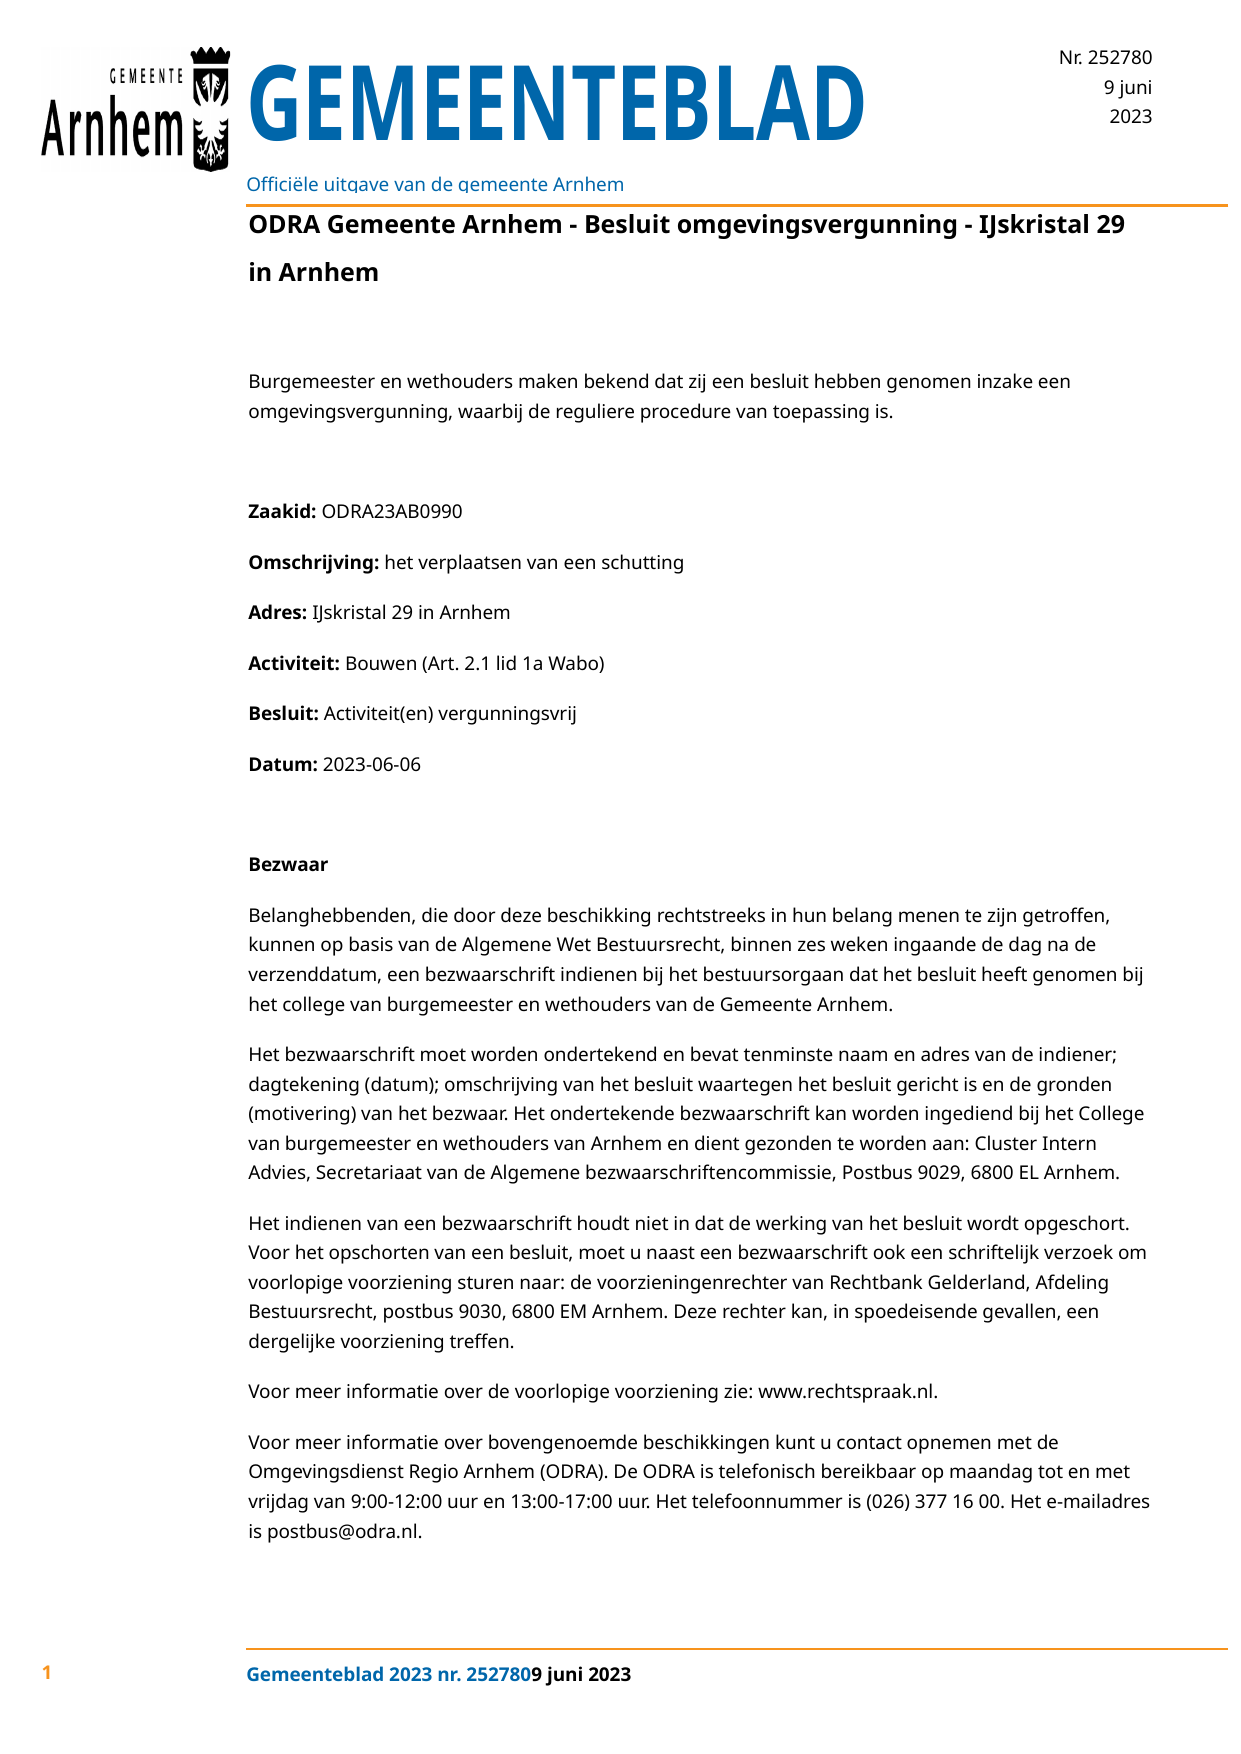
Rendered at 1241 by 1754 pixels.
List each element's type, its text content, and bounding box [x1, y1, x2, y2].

text Omschrijving: het verplaatsen van een schutting [248, 549, 1152, 575]
text Voor meer informatie over bovengenoemde beschikkingen kunt u contact opnemen met de Omgevingsdienst Regio Arnhem (ODRA). De ODRA is telefonisch bereikbaar op maandag tot en met vrijdag van 9:00-12:00 uur en 13:00-17:00 uur. Het telefoonnummer is (026) 377 16 00. Het e-mailadres is postbus@odra.nl. [248, 1429, 1152, 1544]
text Het indienen van een bezwaarschrift houdt niet in dat de werking van het besluit wordt opgeschort. Voor het opschorten van een besluit, moet u naast een bezwaarschrift ook een schriftelijk verzoek om voorlopige voorziening sturen naar: de voorzieningenrechter van Rechtbank Gelderland, Afdeling Bestuursrecht, postbus 9030, 6800 EM Arnhem. Deze rechter kan, in spoedeisende gevallen, een dergelijke voorziening treffen. [248, 1210, 1152, 1354]
text ODRA Gemeente Arnhem - Besluit omgevingsvergunning - IJskristal 29 in Arnhem [248, 207, 1152, 288]
picture [41, 47, 231, 172]
text Voor meer informatie over de voorlopige voorziening zie: www.rechtspraak.nl. [248, 1379, 1152, 1404]
text Besluit: Activiteit(en) vergunningsvrij [248, 700, 1152, 726]
text Belanghebbenden, die door deze beschikking rechtstreeks in hun belang menen te zijn getroffen, kunnen op basis van de Algemene Wet Bestuursrecht, binnen zes weken ingaande de dag na de verzenddatum, een bezwaarschrift indienen bij het bestuursorgaan dat het besluit heeft genomen bij het college van burgemeester en wethouders van de Gemeente Arnhem. [248, 902, 1152, 1017]
text Datum: 2023-06-06 [248, 751, 1152, 777]
text Activiteit: Bouwen (Art. 2.1 lid 1a Wabo) [248, 650, 1152, 676]
text Bezwaar [248, 852, 1152, 877]
text Het bezwaarschrift moet worden ondertekend en bevat tenminste naam en adres van de indiener; dagtekening (datum); omschrijving van het besluit waartegen het besluit gericht is en de gronden (motivering) van het bezwaar. Het ondertekende bezwaarschrift kan worden ingediend bij het College van burgemeester en wethouders van Arnhem en dient gezonden te worden aan: Cluster Intern Advies, Secretariaat van de Algemene bezwaarschriftencommissie, Postbus 9029, 6800 EL Arnhem. [248, 1041, 1152, 1185]
text Adres: IJskristal 29 in Arnhem [248, 599, 1152, 625]
text Zaakid: ODRA23AB0990 [248, 499, 1152, 524]
text Burgemeester en wethouders maken bekend dat zij een besluit hebben genomen inzake een omgevingsvergunning, waarbij de reguliere procedure van toepassing is. [248, 368, 1152, 424]
